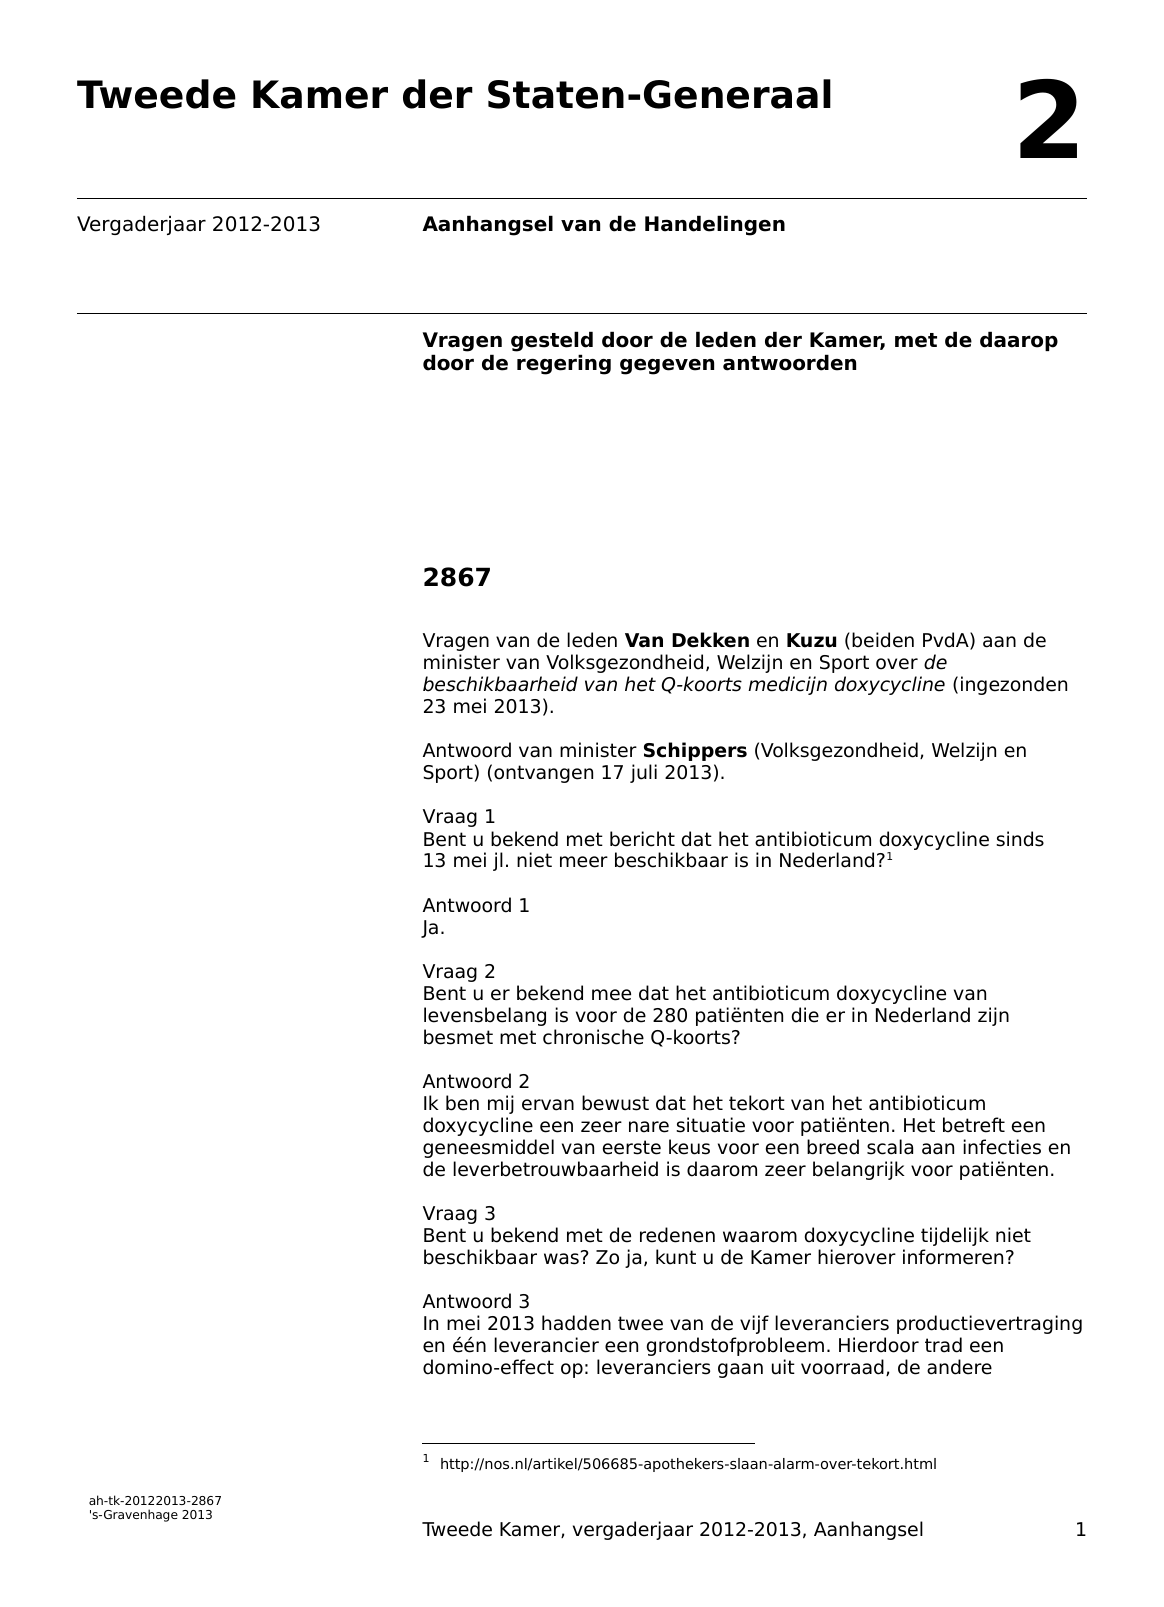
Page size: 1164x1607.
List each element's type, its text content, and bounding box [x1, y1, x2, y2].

text 's-Gravenhage 2013 [88, 1508, 323, 1522]
table_cell Vergaderjaar 2012-2013 [77, 199, 422, 313]
text Antwoord van minister Schippers (Volksgezondheid, Welzijn en Sport) (ontvangen 17 juli 2013). [422, 740, 1087, 784]
text Bent u bekend met de redenen waarom doxycycline tijdelijk niet beschikbaar was? Zo ja, kunt u de Kamer hierover informeren? [422, 1225, 1087, 1269]
text Ik ben mij ervan bewust dat het tekort van het antibioticum doxycycline een zeer nare situatie voor patiënten. Het betreft een geneesmiddel van eerste keus voor een breed scala aan infecties en de leverbetrouwbaarheid is daarom zeer belangrijk voor patiënten. [422, 1093, 1087, 1181]
text Vragen van de leden Van Dekken en Kuzu (beiden PvdA) aan de minister van Volksgezondheid, Welzijn en Sport over de beschikbaarheid van het Q-koorts medicijn doxycycline (ingezonden 23 mei 2013). [422, 630, 1087, 718]
text Ja. [422, 917, 1087, 938]
text Bent u bekend met bericht dat het antibioticum doxycycline sinds 13 mei jl. niet meer beschikbaar is in Nederland? [422, 828, 1087, 872]
text In mei 2013 hadden twee van de vijf leveranciers productievertraging en één leverancier een grondstofprobleem. Hierdoor trad een domino-effect op: leveranciers gaan uit voorraad, de andere [422, 1313, 1087, 1379]
table_header Tweede Kamer der Staten-Generaal [77, 59, 886, 198]
table_cell Vragen gesteld door de leden der Kamer, met de daarop door de regering gegeven antwoorden [422, 314, 1087, 375]
text Bent u er bekend mee dat het antibioticum doxycycline van levensbelang is voor de 280 patiënten die er in Nederland zijn besmet met chronische Q-koorts? [422, 983, 1087, 1049]
text Vraag 1 [422, 806, 1087, 828]
text Vraag 2 [422, 961, 1087, 983]
text Antwoord 1 [422, 894, 1087, 917]
text http://nos.nl/artikel/506685-apothekers-slaan-alarm-over-tekort.html [422, 1452, 1087, 1474]
table_cell Aanhangsel van de Handelingen [422, 199, 1087, 313]
text Vraag 3 [422, 1203, 1087, 1225]
text Antwoord 3 [422, 1291, 1087, 1313]
text 2867 [422, 563, 1087, 592]
table_header 2 [886, 59, 1087, 198]
text ah-tk-20122013-2867 [88, 1494, 323, 1508]
table_cell [77, 314, 422, 375]
text Antwoord 2 [422, 1071, 1087, 1093]
